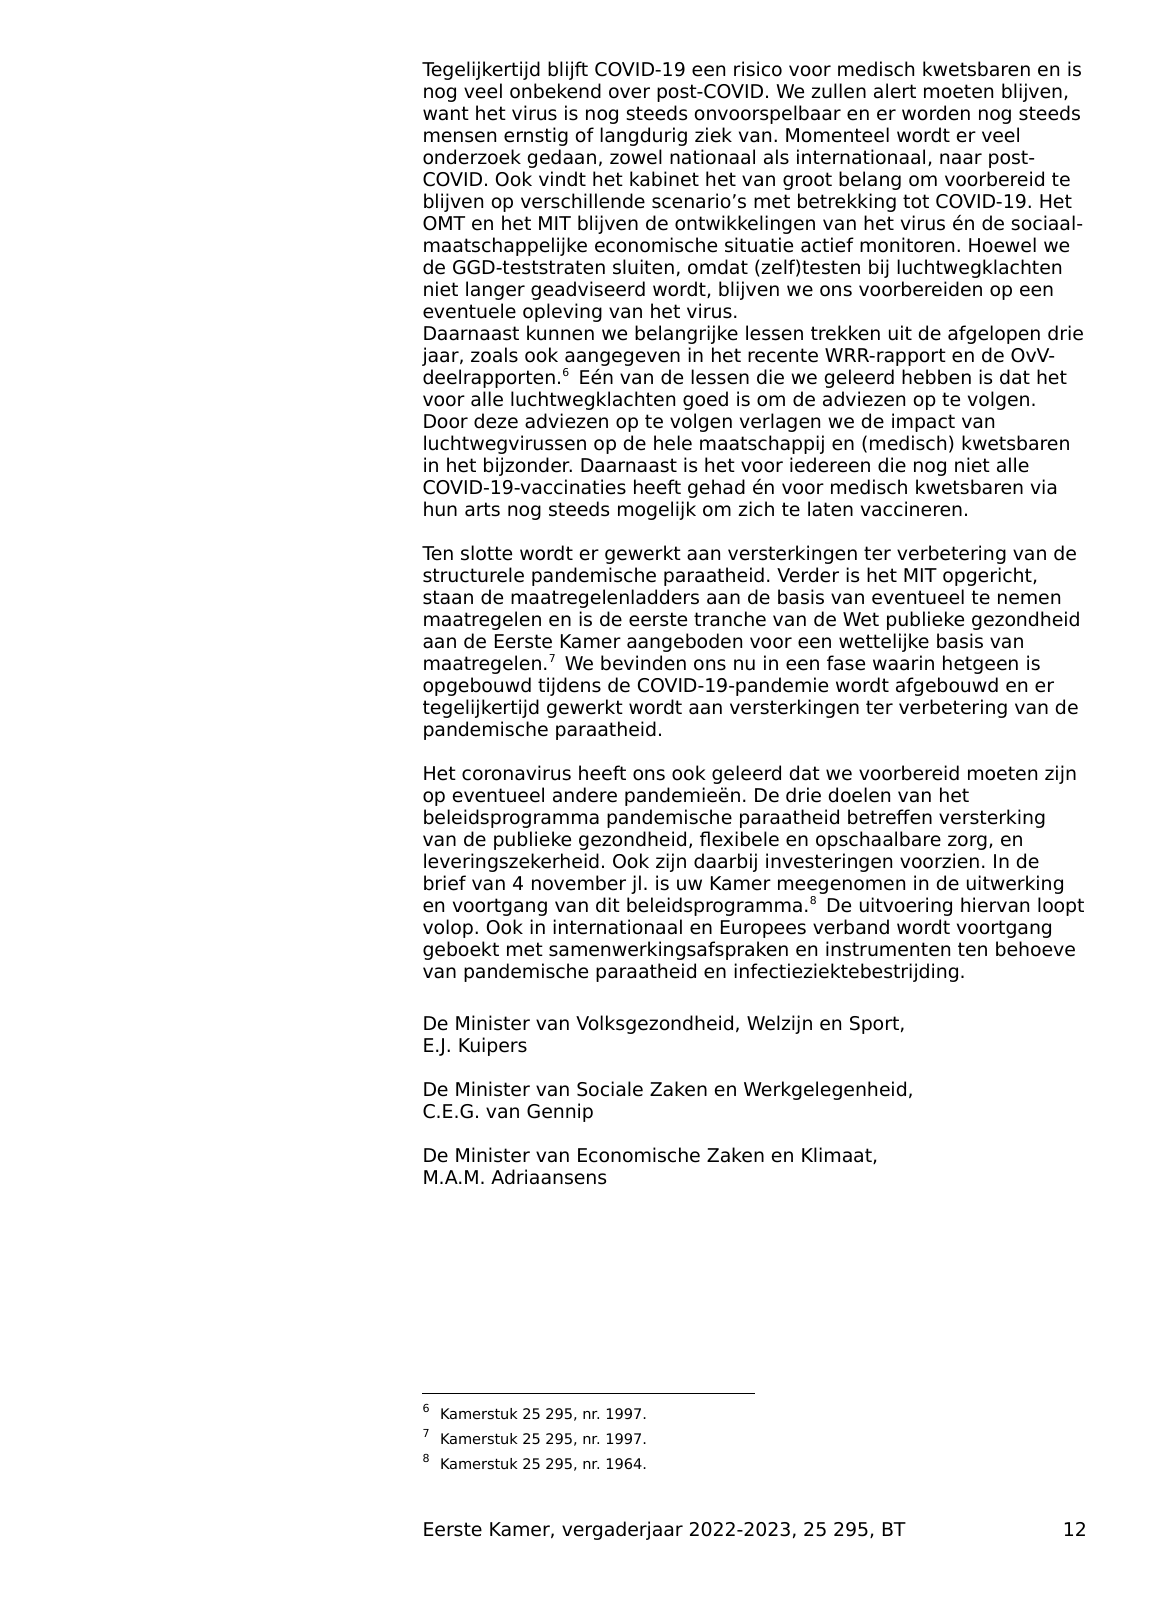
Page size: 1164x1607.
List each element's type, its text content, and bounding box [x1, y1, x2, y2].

text De Minister van Volksgezondheid, Welzijn en Sport, E.J. Kuipers [422, 1013, 1087, 1057]
text De Minister van Economische Zaken en Klimaat, M.A.M. Adriaansens [422, 1145, 1087, 1189]
text Ten slotte wordt er gewerkt aan versterkingen ter verbetering van de structurele pandemische paraatheid. Verder is het MIT opgericht, staan de maatregelenladders aan de basis van eventueel te nemen maatregelen en is de eerste tranche van de Wet publieke gezondheid aan de Eerste Kamer aangeboden voor een wettelijke basis van maatregelen. We bevinden ons nu in een fase waarin hetgeen is opgebouwd tijdens de COVID-19-pandemie wordt afgebouwd en er tegelijkertijd gewerkt wordt aan versterkingen ter verbetering van de pandemische paraatheid. [422, 543, 1087, 741]
text De Minister van Sociale Zaken en Werkgelegenheid, C.E.G. van Gennip [422, 1079, 1087, 1123]
text Kamerstuk 25 295, nr. 1997. [422, 1402, 1087, 1424]
text Kamerstuk 25 295, nr. 1997. [422, 1427, 1087, 1449]
text Kamerstuk 25 295, nr. 1964. [422, 1452, 1087, 1474]
text Het coronavirus heeft ons ook geleerd dat we voorbereid moeten zijn op eventueel andere pandemieën. De drie doelen van het beleidsprogramma pandemische paraatheid betreffen versterking van de publieke gezondheid, flexibele en opschaalbare zorg, en leveringszekerheid. Ook zijn daarbij investeringen voorzien. In de brief van 4 november jl. is uw Kamer meegenomen in de uitwerking en voortgang van dit beleidsprogramma. De uitvoering hiervan loopt volop. Ook in internationaal en Europees verband wordt voortgang geboekt met samenwerkingsafspraken en instrumenten ten behoeve van pandemische paraatheid en infectieziektebestrijding. [422, 763, 1087, 983]
text Tegelijkertijd blijft COVID-19 een risico voor medisch kwetsbaren en is nog veel onbekend over post-COVID. We zullen alert moeten blijven, want het virus is nog steeds onvoorspelbaar en er worden nog steeds mensen ernstig of langdurig ziek van. Momenteel wordt er veel onderzoek gedaan, zowel nationaal als internationaal, naar post-COVID. Ook vindt het kabinet het van groot belang om voorbereid te blijven op verschillende scenario’s met betrekking tot COVID-19. Het OMT en het MIT blijven de ontwikkelingen van het virus én de sociaal-maatschappelijke economische situatie actief monitoren. Hoewel we de GGD-teststraten sluiten, omdat (zelf)testen bij luchtwegklachten niet langer geadviseerd wordt, blijven we ons voorbereiden op een eventuele opleving van het virus. [422, 59, 1087, 323]
text Daarnaast kunnen we belangrijke lessen trekken uit de afgelopen drie jaar, zoals ook aangegeven in het recente WRR-rapport en de OvV-deelrapporten. Eén van de lessen die we geleerd hebben is dat het voor alle luchtwegklachten goed is om de adviezen op te volgen. Door deze adviezen op te volgen verlagen we de impact van luchtwegvirussen op de hele maatschappij en (medisch) kwetsbaren in het bijzonder. Daarnaast is het voor iedereen die nog niet alle COVID-19-vaccinaties heeft gehad én voor medisch kwetsbaren via hun arts nog steeds mogelijk om zich te laten vaccineren. [422, 323, 1087, 521]
